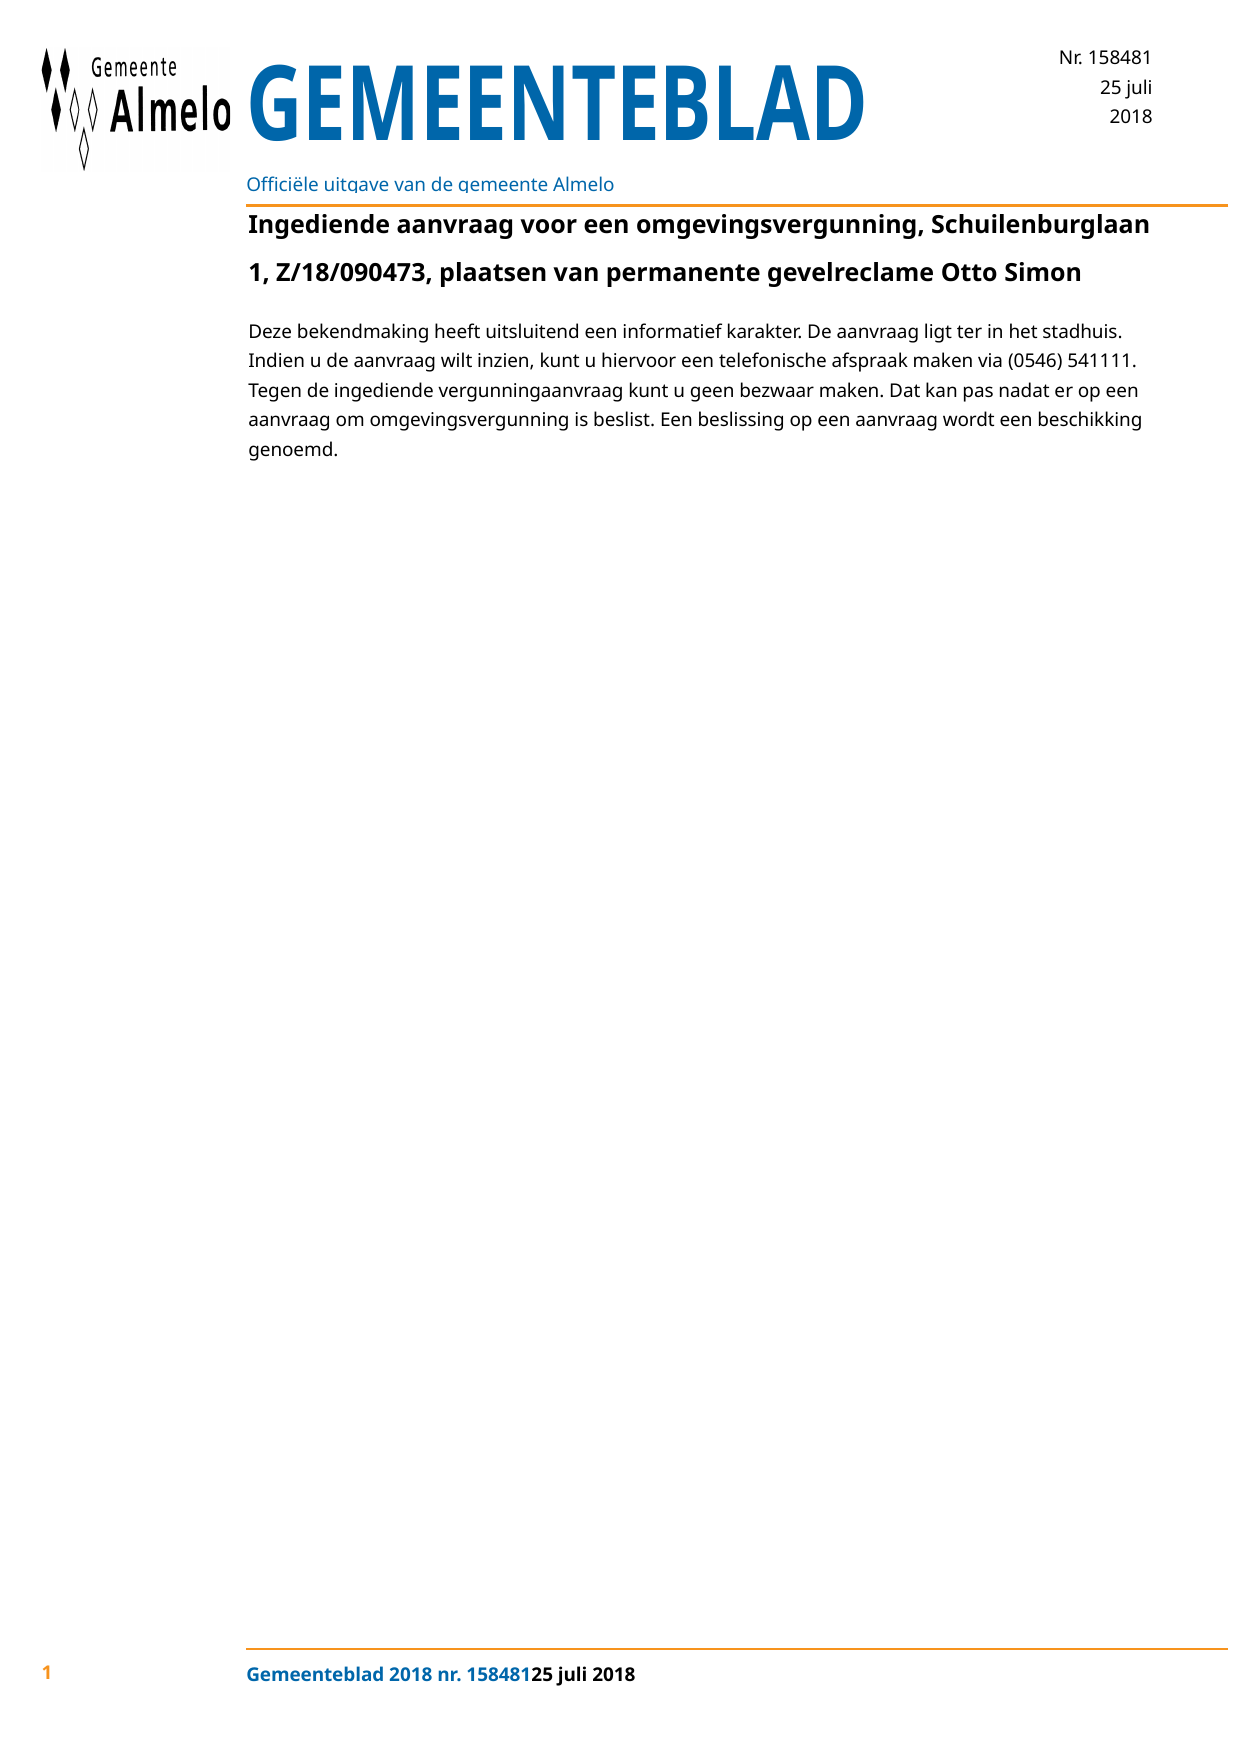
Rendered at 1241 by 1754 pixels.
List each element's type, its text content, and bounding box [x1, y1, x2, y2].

text Ingediende aanvraag voor een omgevingsvergunning, Schuilenburglaan 1, Z/18/090473, plaatsen van permanente gevelreclame Otto Simon [248, 207, 1152, 288]
text Deze bekendmaking heeft uitsluitend een informatief karakter. De aanvraag ligt ter in het stadhuis. Indien u de aanvraag wilt inzien, kunt u hiervoor een telefonische afspraak maken via (0546) 541111. Tegen de ingediende vergunningaanvraag kunt u geen bezwaar maken. Dat kan pas nadat er op een aanvraag om omgevingsvergunning is beslist. Een beslissing op een aanvraag wordt een beschikking genoemd. [248, 318, 1152, 462]
picture [41, 47, 231, 172]
